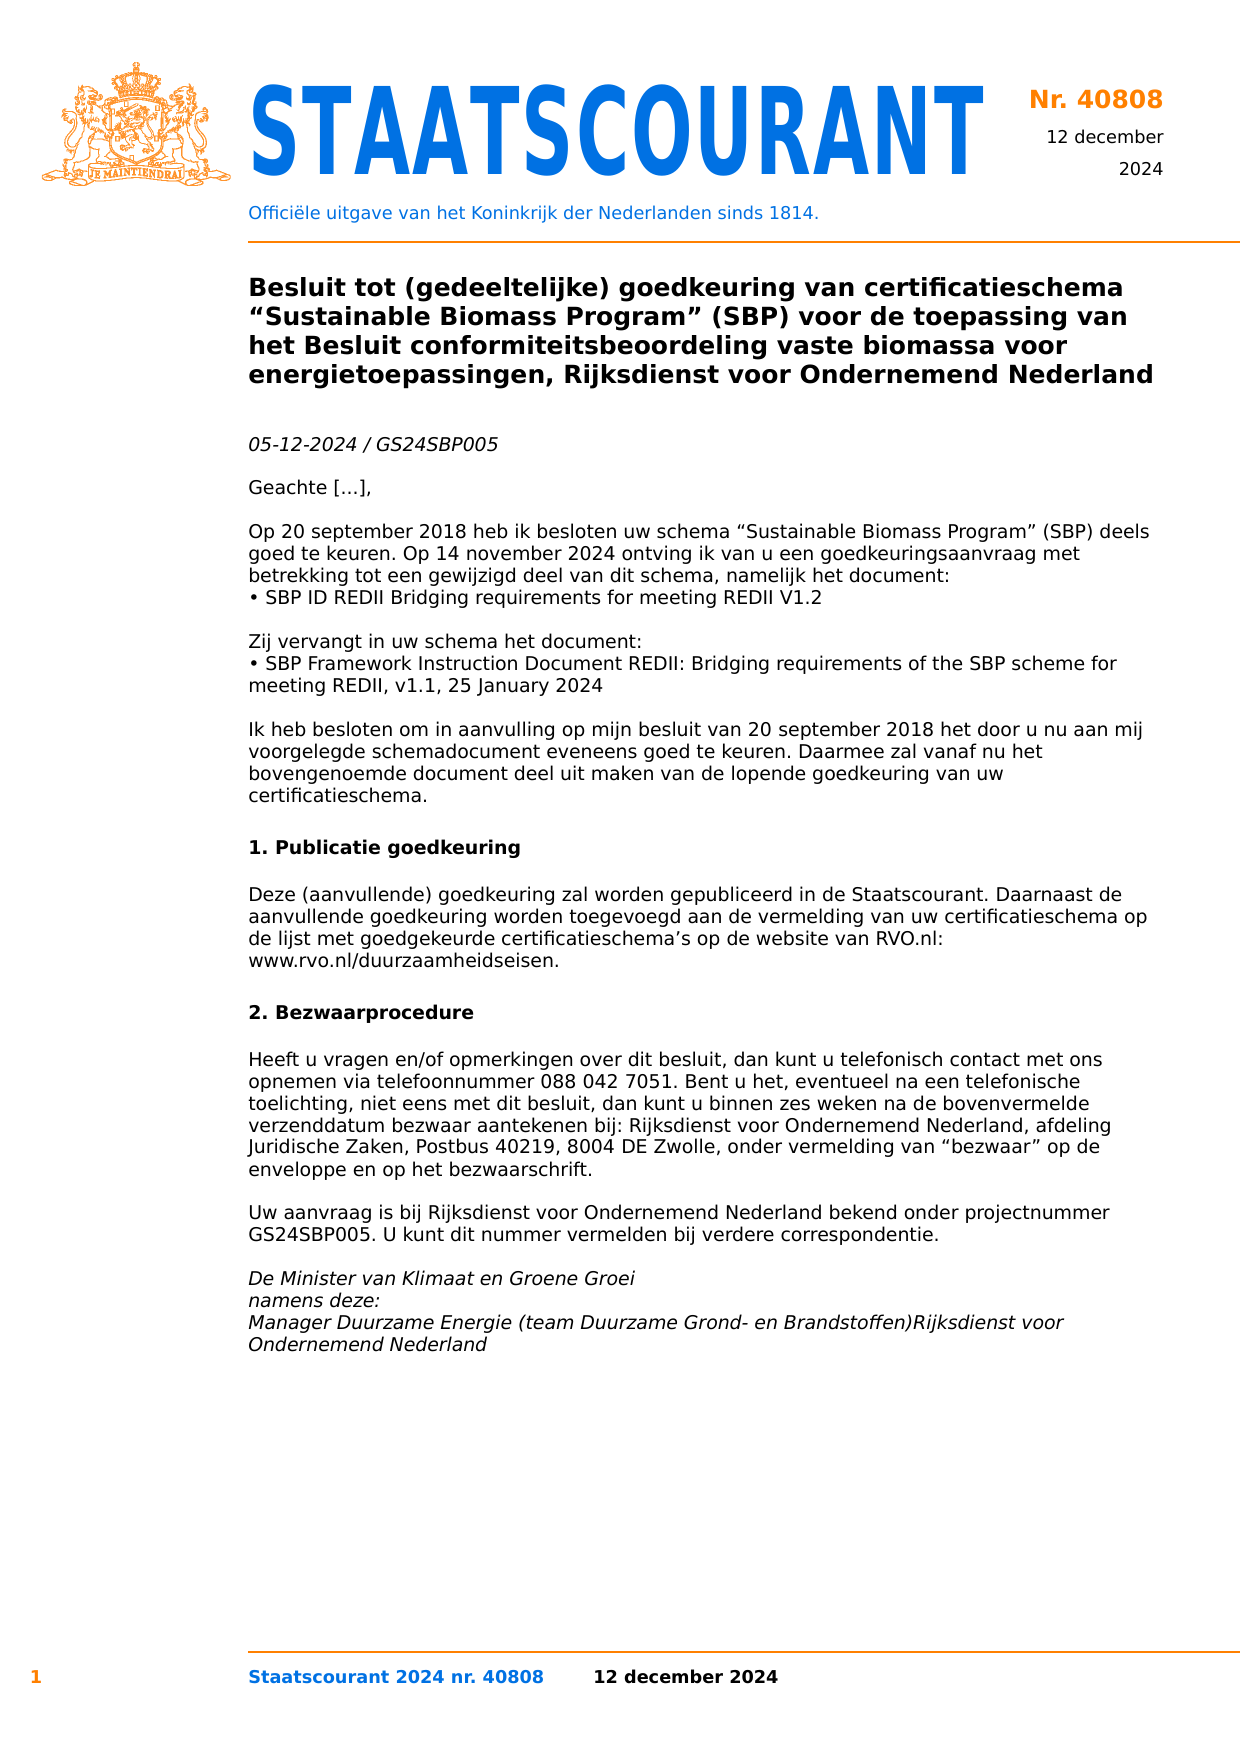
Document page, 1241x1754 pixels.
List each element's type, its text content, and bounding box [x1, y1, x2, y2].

text Geachte [...], [248, 477, 1163, 499]
text Ik heb besloten om in aanvulling op mijn besluit van 20 september 2018 het door u nu aan mij voorgelegde schemadocument eveneens goed te keuren. Daarmee zal vanaf nu het bovengenoemde document deel uit maken van de lopende goedkeuring van uw certificatieschema. [248, 719, 1163, 807]
table_header STAATSCOURANT [248, 62, 998, 203]
table_cell 2024 [998, 153, 1240, 203]
text Heeft u vragen en/of opmerkingen over dit besluit, dan kunt u telefonisch contact met ons opnemen via telefoonnummer 088 042 7051. Bent u het, eventueel na een telefonische toelichting, niet eens met dit besluit, dan kunt u binnen zes weken na de bovenvermelde verzenddatum bezwaar aantekenen bij: Rijksdienst voor Ondernemend Nederland, afdeling Juridische Zaken, Postbus 40219, 8004 DE Zwolle, onder vermelding van “bezwaar” op de enveloppe en op het bezwaarschrift. [248, 1048, 1163, 1180]
text 05-12-2024 / GS24SBP005 [248, 433, 1163, 455]
text Zij vervangt in uw schema het document: [248, 631, 1163, 653]
subtitle 2. Bezwaarprocedure [248, 1002, 1163, 1023]
text • SBP Framework Instruction Document REDII: Bridging requirements of the SBP scheme for meeting REDII, v1.1, 25 January 2024 [248, 653, 1163, 697]
text Op 20 september 2018 heb ik besloten uw schema “Sustainable Biomass Program” (SBP) deels goed te keuren. Op 14 november 2024 ontving ik van u een goedkeuringsaanvraag met betrekking tot een gewijzigd deel van dit schema, namelijk het document: [248, 521, 1163, 587]
text Uw aanvraag is bij Rijksdienst voor Ondernemend Nederland bekend onder projectnummer GS24SBP005. U kunt dit nummer vermelden bij verdere correspondentie. [248, 1202, 1163, 1246]
picture [41, 62, 231, 186]
table_cell 12 december [998, 121, 1240, 153]
table_header [25, 62, 248, 241]
text • SBP ID REDII Bridging requirements for meeting REDII V1.2 [248, 587, 1163, 609]
subtitle Besluit tot (gedeeltelijke) goedkeuring van certificatieschema “Sustainable Biomass Program” (SBP) voor de toepassing van het Besluit conformiteitsbeoordeling vaste biomassa voor energietoepassingen, Rijksdienst voor Ondernemend Nederland [248, 273, 1163, 390]
table_cell Officiële uitgave van het Koninkrijk der Nederlanden sinds 1814. [248, 203, 1240, 241]
table_header Nr. 40808 [998, 62, 1240, 121]
text De Minister van Klimaat en Groene Groei namens deze: Manager Duurzame Energie (team Duurzame Grond- en Brandstoffen)Rijksdienst voor Ondernemend Nederland [248, 1268, 1163, 1356]
subtitle 1. Publicatie goedkeuring [248, 837, 1163, 859]
text Deze (aanvullende) goedkeuring zal worden gepubliceerd in de Staatscourant. Daarnaast de aanvullende goedkeuring worden toegevoegd aan de vermelding van uw certificatieschema op de lijst met goedgekeurde certificatieschema’s op de website van RVO.nl: www.rvo.nl/duurzaamheidseisen. [248, 884, 1163, 972]
